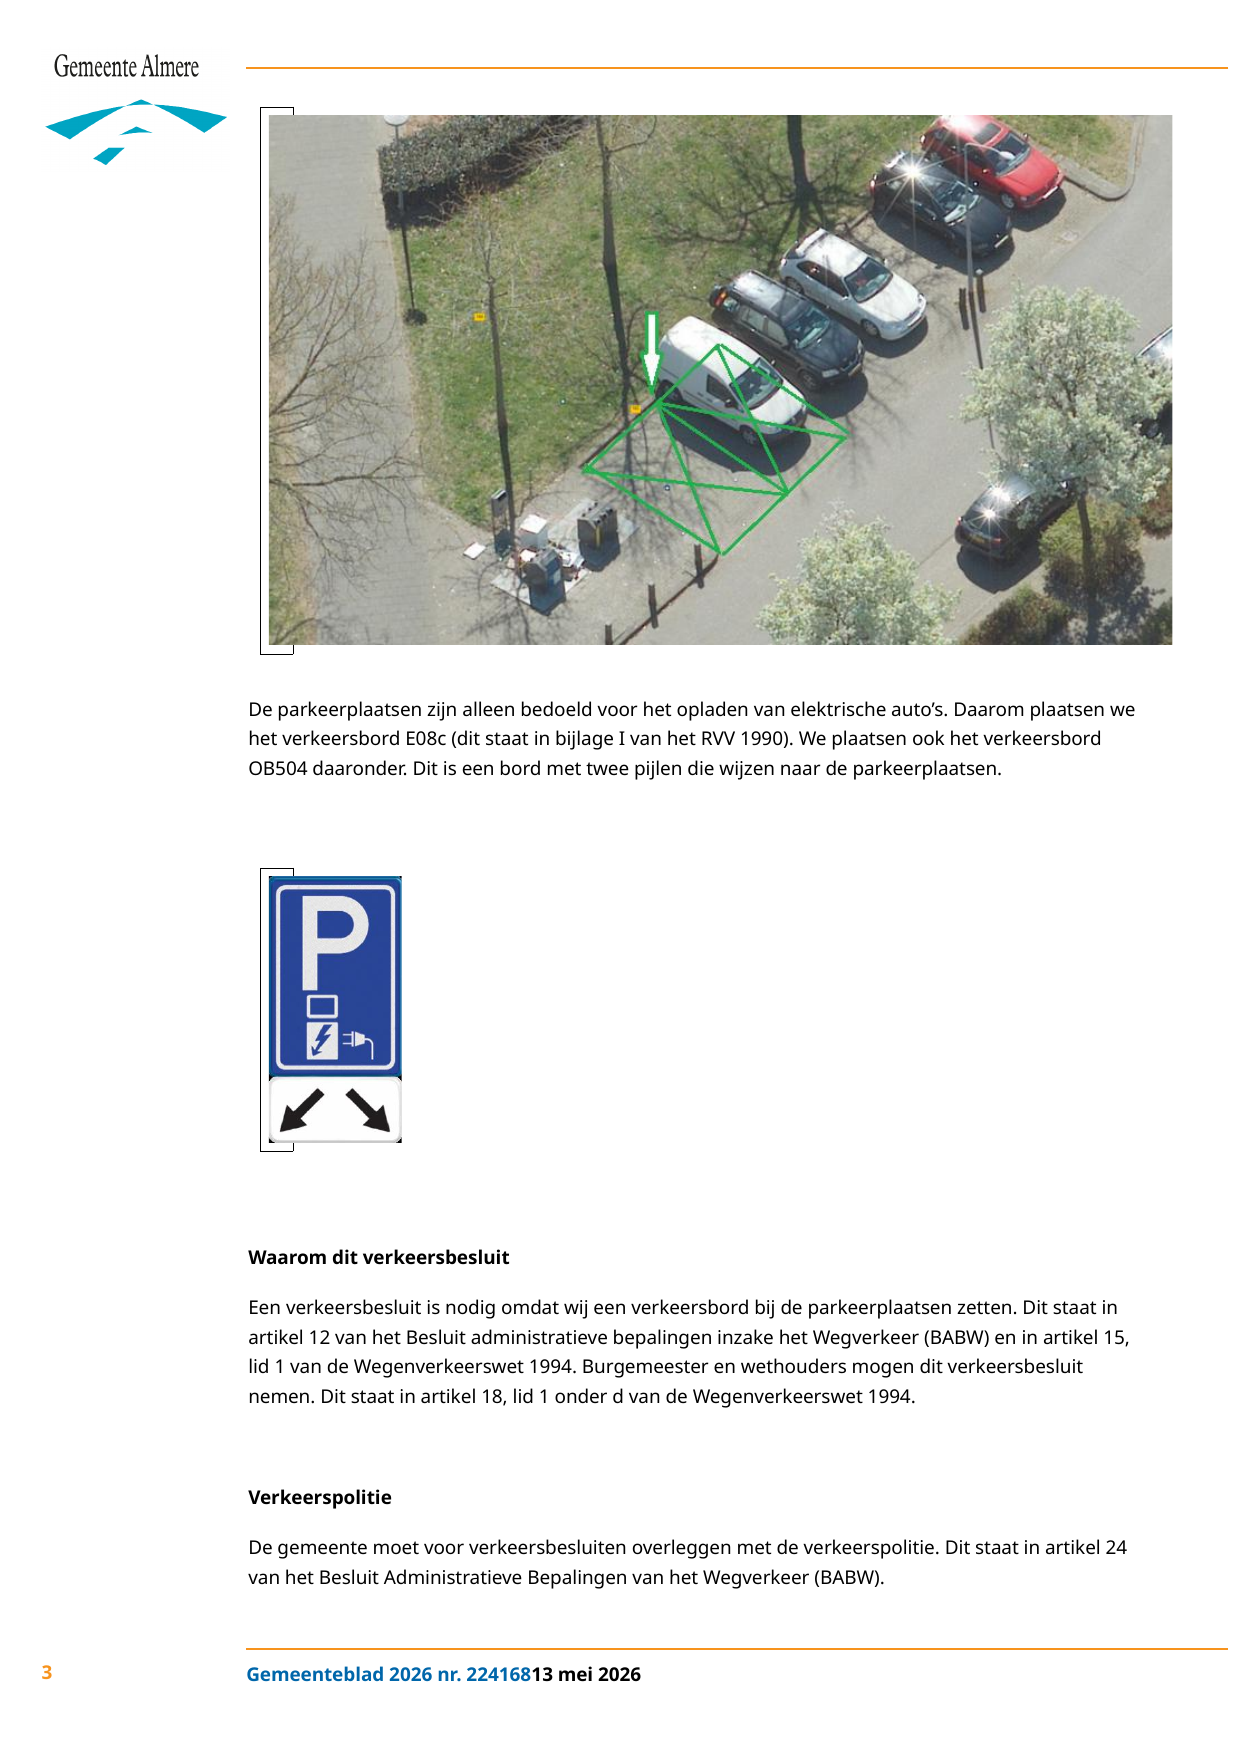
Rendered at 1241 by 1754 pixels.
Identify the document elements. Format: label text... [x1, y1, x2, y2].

picture [268, 876, 402, 1143]
text De gemeente moet voor verkeersbesluiten overleggen met de verkeerspolitie. Dit staat in artikel 24 van het Besluit Administratieve Bepalingen van het Wegverkeer (BABW). [248, 1534, 1152, 1590]
text Waarom dit verkeersbesluit [248, 1244, 1152, 1270]
text Verkeerspolitie [248, 1484, 1152, 1510]
text Een verkeersbesluit is nodig omdat wij een verkeersbord bij de parkeerplaatsen zetten. Dit staat in artikel 12 van het Besluit administratieve bepalingen inzake het Wegverkeer (BABW) en in artikel 15, lid 1 van de Wegenverkeerswet 1994. Burgemeester en wethouders mogen dit verkeersbesluit nemen. Dit staat in artikel 18, lid 1 onder d van de Wegenverkeerswet 1994. [248, 1294, 1152, 1409]
text De parkeerplaatsen zijn alleen bedoeld voor het opladen van elektrische auto’s. Daarom plaatsen we het verkeersbord E08c (dit staat in bijlage I van het RVV 1990). We plaatsen ook het verkeersbord OB504 daaronder. Dit is een bord met twee pijlen die wijzen naar de parkeerplaatsen. [248, 696, 1152, 781]
picture [41, 47, 231, 172]
picture [268, 115, 1173, 645]
